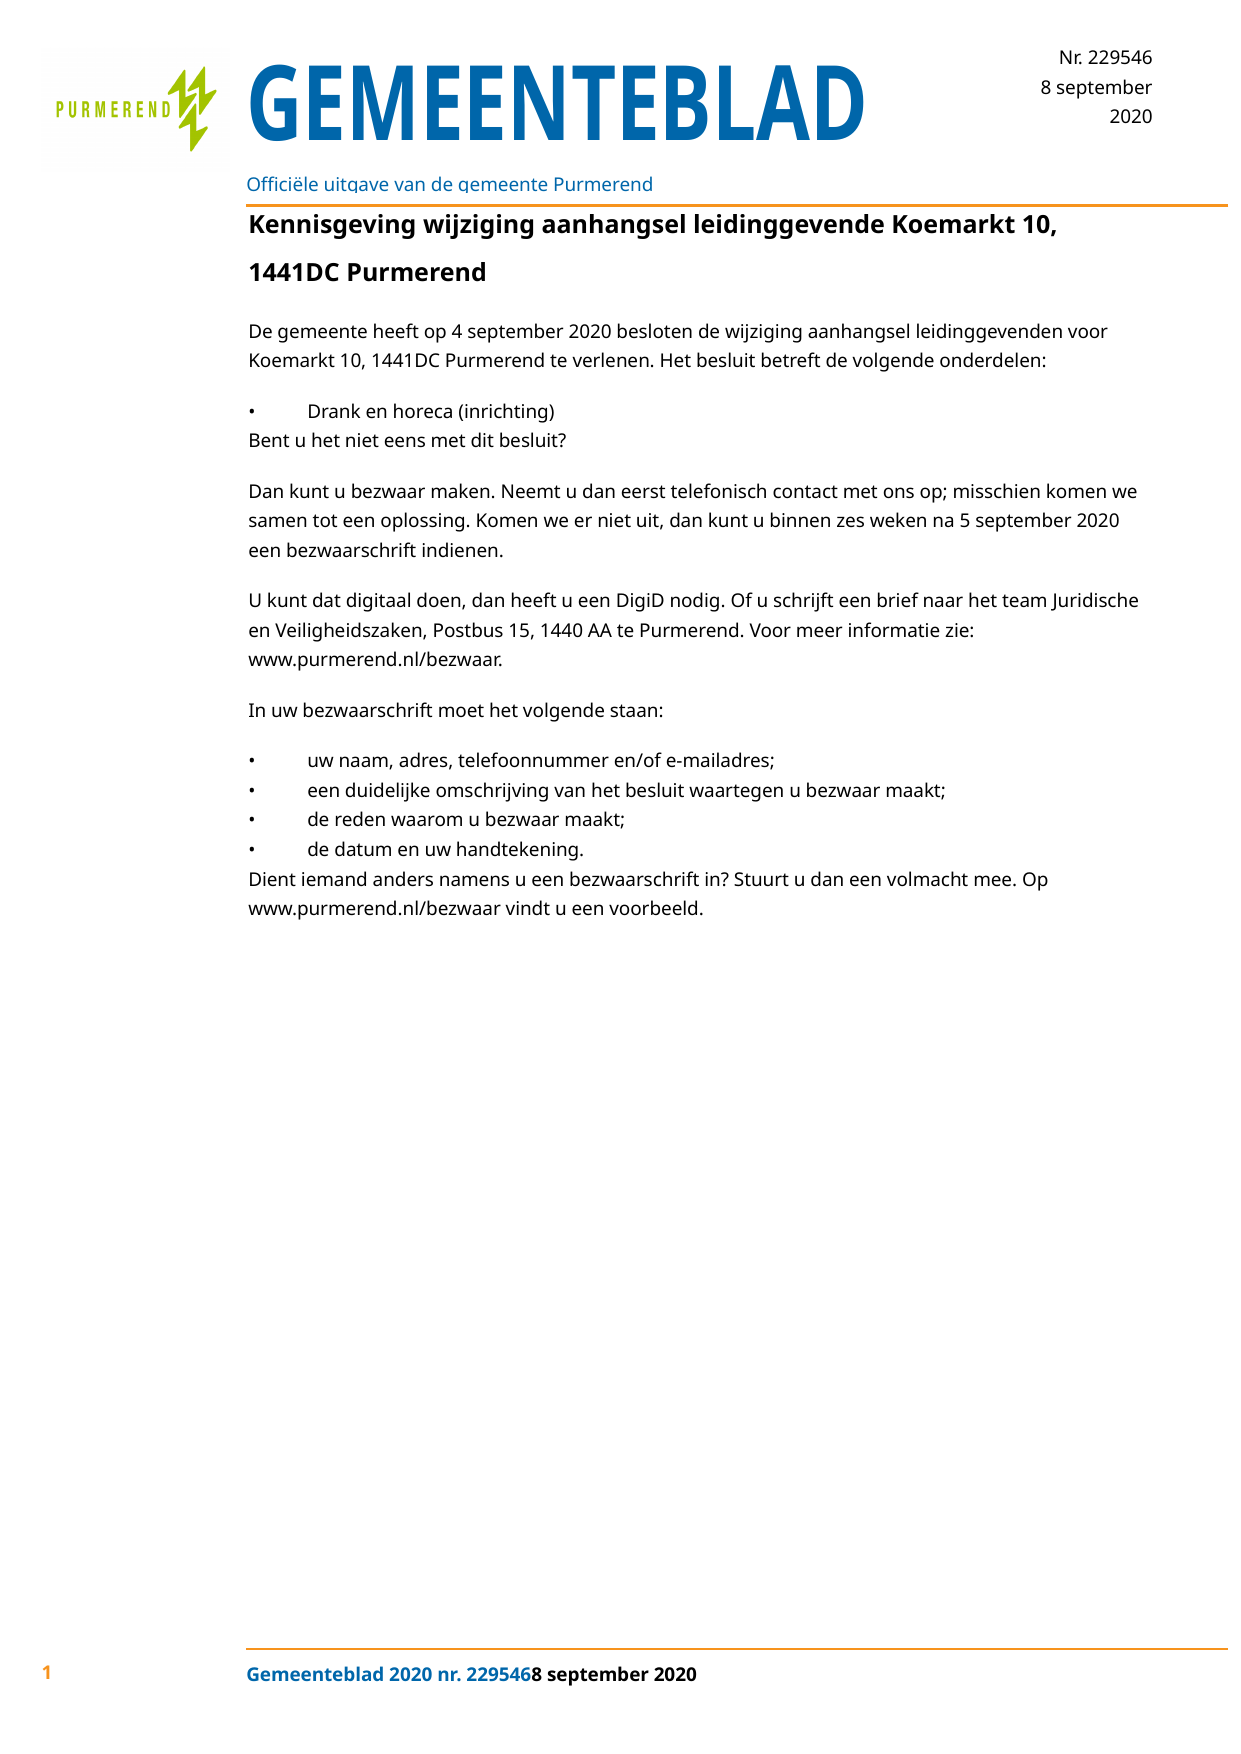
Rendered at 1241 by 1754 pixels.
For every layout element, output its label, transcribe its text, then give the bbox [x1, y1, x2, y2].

text Dan kunt u bezwaar maken. Neemt u dan eerst telefonisch contact met ons op; misschien komen we samen tot een oplossing. Komen we er niet uit, dan kunt u binnen zes weken na 5 september 2020 een bezwaarschrift indienen. [248, 478, 1152, 563]
list de datum en uw handtekening. [248, 836, 1152, 862]
text Dient iemand anders namens u een bezwaarschrift in? Stuurt u dan een volmacht mee. Op www.purmerend.nl/bezwaar vindt u een voorbeeld. [248, 866, 1152, 921]
list de reden waarom u bezwaar maakt; [248, 807, 1152, 832]
list uw naam, adres, telefoonnummer en/of e-mailadres; [248, 747, 1152, 773]
picture [41, 47, 231, 172]
text Bent u het niet eens met dit besluit? [248, 427, 1152, 453]
text U kunt dat digitaal doen, dan heeft u een DigiD nodig. Of u schrijft een brief naar het team Juridische en Veiligheidszaken, Postbus 15, 1440 AA te Purmerend. Voor meer informatie zie: www.purmerend.nl/bezwaar. [248, 587, 1152, 672]
text In uw bezwaarschrift moet het volgende staan: [248, 697, 1152, 723]
text Kennisgeving wijziging aanhangsel leidinggevende Koemarkt 10, 1441DC Purmerend [248, 207, 1152, 288]
list een duidelijke omschrijving van het besluit waartegen u bezwaar maakt; [248, 777, 1152, 803]
text De gemeente heeft op 4 september 2020 besloten de wijziging aanhangsel leidinggevenden voor Koemarkt 10, 1441DC Purmerend te verlenen. Het besluit betreft de volgende onderdelen: [248, 318, 1152, 373]
list Drank en horeca (inrichting) [248, 398, 1152, 424]
